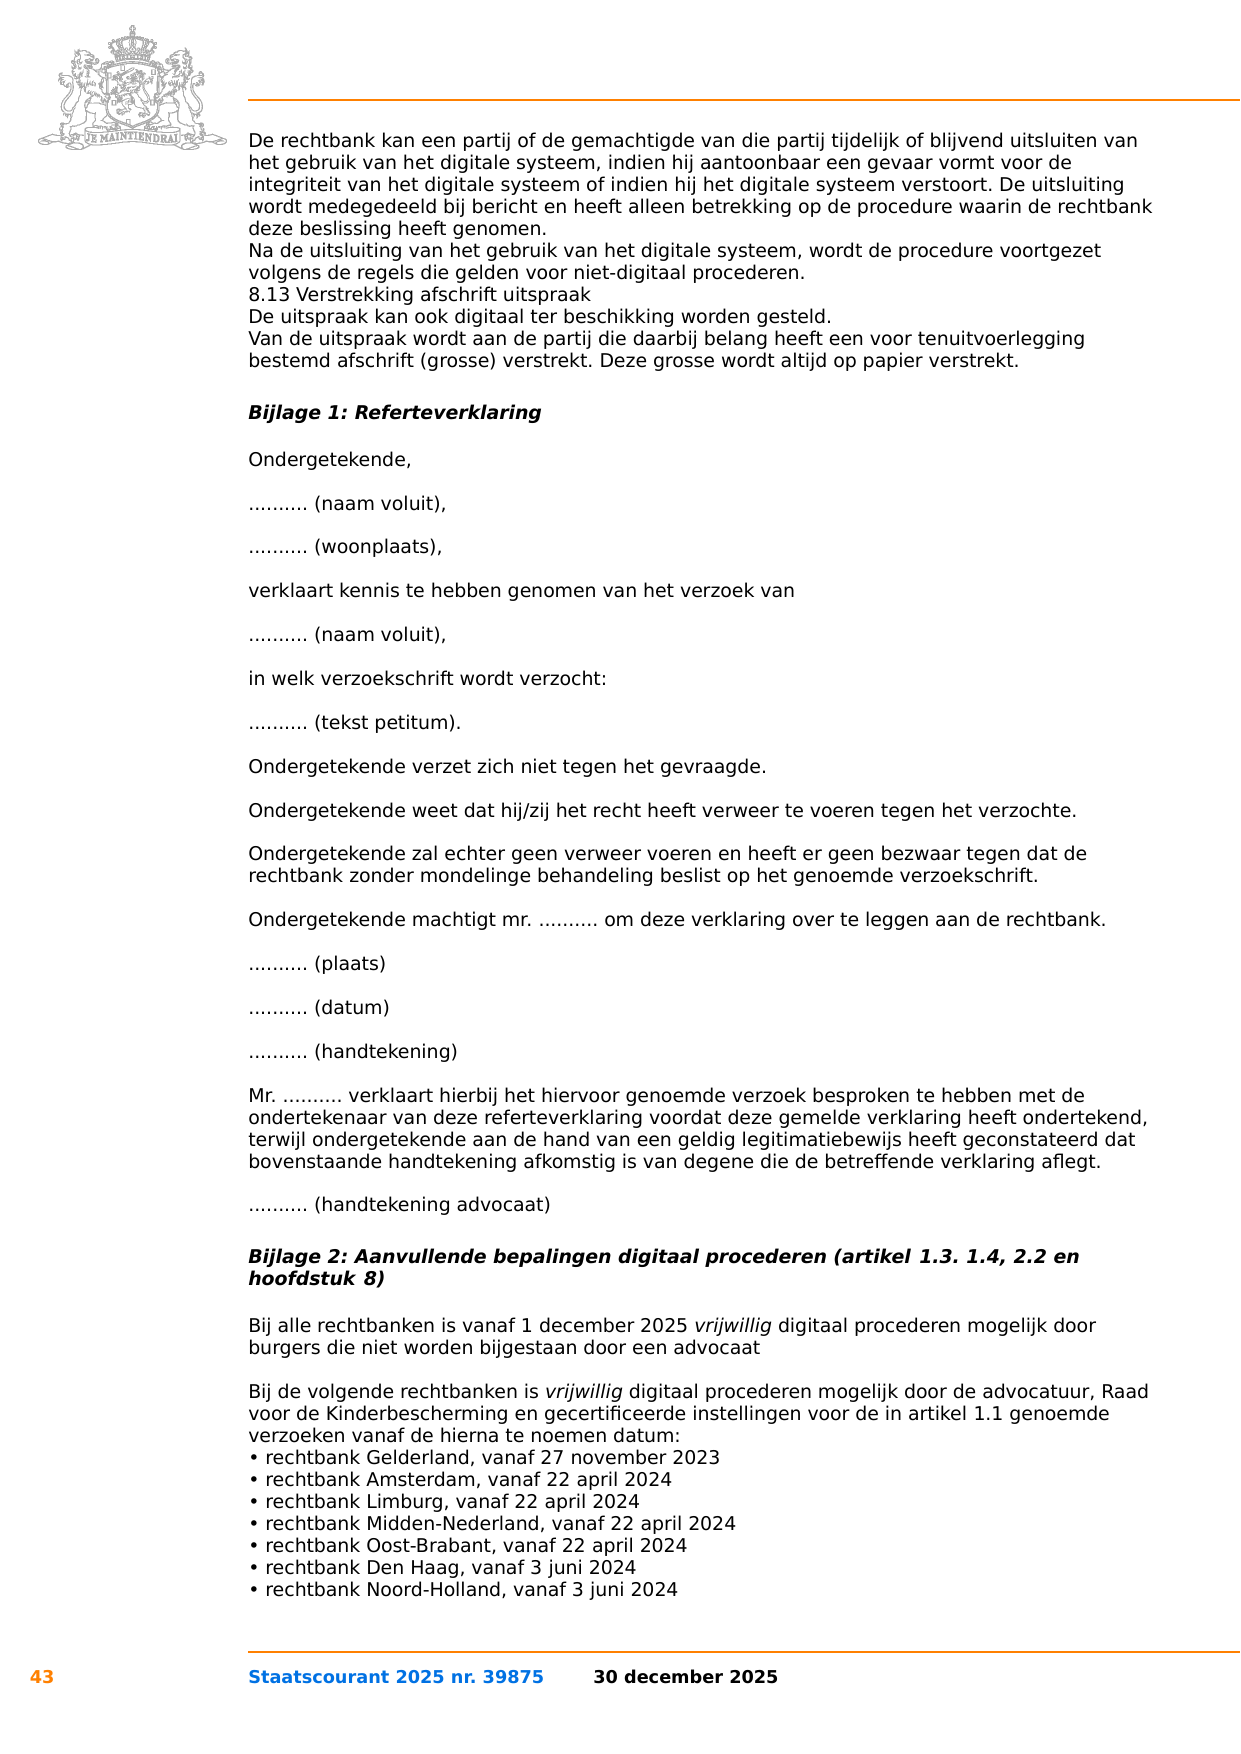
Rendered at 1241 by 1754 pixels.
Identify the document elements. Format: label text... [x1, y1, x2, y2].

text • rechtbank Den Haag, vanaf 3 juni 2024 [248, 1557, 1163, 1579]
text Ondergetekende weet dat hij/zij het recht heeft verweer te voeren tegen het verzochte. [248, 799, 1163, 821]
text verklaart kennis te hebben genomen van het verzoek van [248, 580, 1163, 602]
text Bij alle rechtbanken is vanaf 1 december 2025 vrijwillig digitaal procederen mogelijk door burgers die niet worden bijgestaan door een advocaat [248, 1315, 1163, 1359]
text Na de uitsluiting van het gebruik van het digitale systeem, wordt de procedure voortgezet volgens de regels die gelden voor niet-digitaal procederen. [248, 240, 1163, 284]
text .......... (naam voluit), [248, 624, 1163, 646]
text 8.13 Verstrekking afschrift uitspraak [248, 284, 1163, 306]
text in welk verzoekschrift wordt verzocht: [248, 668, 1163, 690]
text .......... (handtekening advocaat) [248, 1194, 1163, 1216]
subtitle Bijlage 1: Referteverklaring [248, 402, 1163, 424]
text .......... (woonplaats), [248, 536, 1163, 558]
text Ondergetekende, [248, 449, 1163, 471]
text Van de uitspraak wordt aan de partij die daarbij belang heeft een voor tenuitvoerlegging bestemd afschrift (grosse) verstrekt. Deze grosse wordt altijd op papier verstrekt. [248, 328, 1163, 372]
text Mr. .......... verklaart hierbij het hiervoor genoemde verzoek besproken te hebben met de ondertekenaar van deze referteverklaring voordat deze gemelde verklaring heeft ondertekend, terwijl ondergetekende aan de hand van een geldig legitimatiebewijs heeft geconstateerd dat bovenstaande handtekening afkomstig is van degene die de betreffende verklaring aflegt. [248, 1084, 1163, 1172]
picture [38, 25, 227, 150]
text • rechtbank Limburg, vanaf 22 april 2024 [248, 1491, 1163, 1513]
text Ondergetekende verzet zich niet tegen het gevraagde. [248, 756, 1163, 778]
text • rechtbank Amsterdam, vanaf 22 april 2024 [248, 1469, 1163, 1491]
text • rechtbank Noord-Holland, vanaf 3 juni 2024 [248, 1579, 1163, 1601]
text Ondergetekende machtigt mr. .......... om deze verklaring over te leggen aan de rechtbank. [248, 909, 1163, 931]
text .......... (naam voluit), [248, 492, 1163, 514]
text De uitspraak kan ook digitaal ter beschikking worden gesteld. [248, 306, 1163, 328]
text • rechtbank Midden-Nederland, vanaf 22 april 2024 [248, 1513, 1163, 1535]
text De rechtbank kan een partij of de gemachtigde van die partij tijdelijk of blijvend uitsluiten van het gebruik van het digitale systeem, indien hij aantoonbaar een gevaar vormt voor de integriteit van het digitale systeem of indien hij het digitale systeem verstoort. De uitsluiting wordt medegedeeld bij bericht en heeft alleen betrekking op de procedure waarin de rechtbank deze beslissing heeft genomen. [248, 130, 1163, 240]
text .......... (plaats) [248, 953, 1163, 975]
text • rechtbank Gelderland, vanaf 27 november 2023 [248, 1447, 1163, 1469]
text Ondergetekende zal echter geen verweer voeren en heeft er geen bezwaar tegen dat de rechtbank zonder mondelinge behandeling beslist op het genoemde verzoekschrift. [248, 843, 1163, 887]
text .......... (handtekening) [248, 1041, 1163, 1063]
text Bij de volgende rechtbanken is vrijwillig digitaal procederen mogelijk door de advocatuur, Raad voor de Kinderbescherming en gecertificeerde instellingen voor de in artikel 1.1 genoemde verzoeken vanaf de hierna te noemen datum: [248, 1381, 1163, 1447]
text .......... (datum) [248, 997, 1163, 1019]
text • rechtbank Oost-Brabant, vanaf 22 april 2024 [248, 1535, 1163, 1557]
text .......... (tekst petitum). [248, 712, 1163, 734]
subtitle Bijlage 2: Aanvullende bepalingen digitaal procederen (artikel 1.3. 1.4, 2.2 en hoofdstuk 8) [248, 1246, 1163, 1290]
